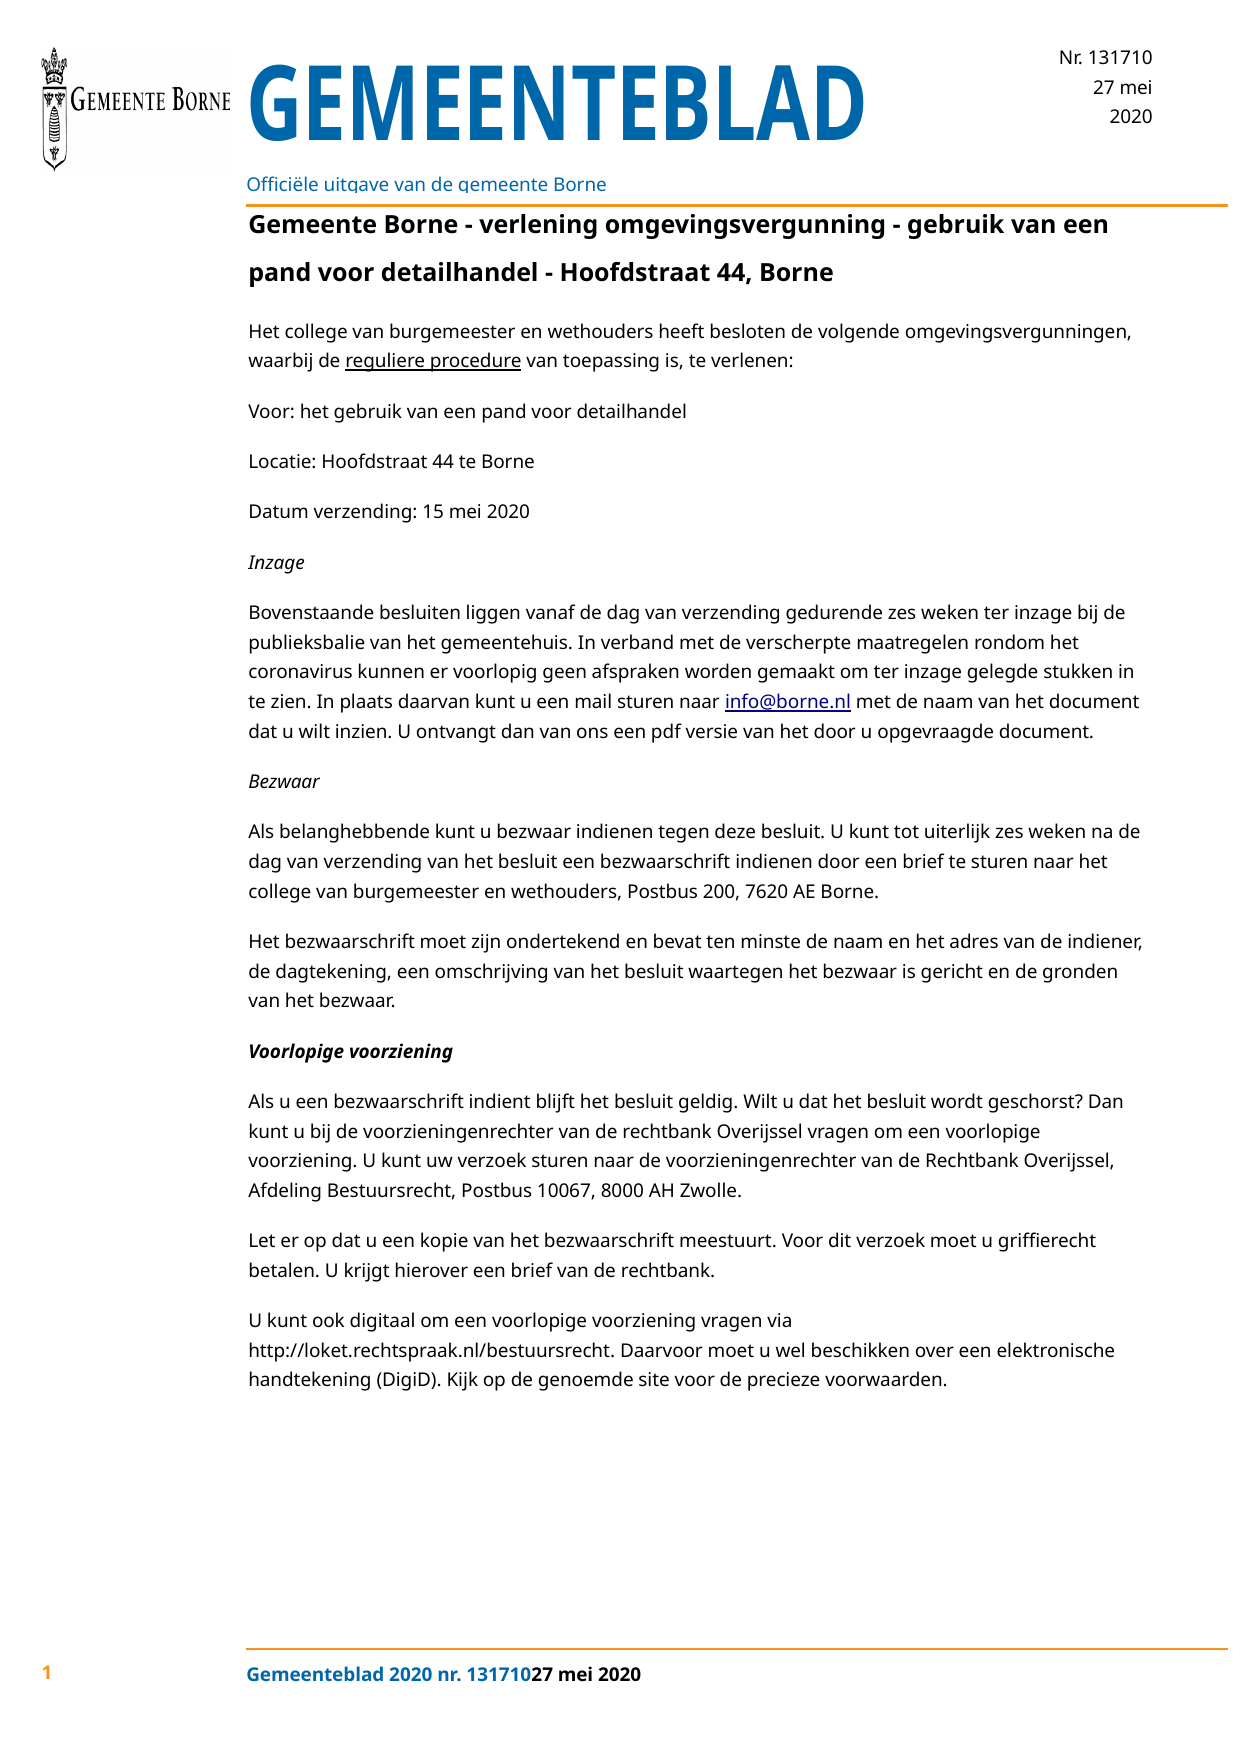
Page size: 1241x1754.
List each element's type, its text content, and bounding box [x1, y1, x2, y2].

text Het bezwaarschrift moet zijn ondertekend en bevat ten minste de naam en het adres van de indiener, de dagtekening, een omschrijving van het besluit waartegen het bezwaar is gericht en de gronden van het bezwaar. [248, 928, 1152, 1013]
text Bovenstaande besluiten liggen vanaf de dag van verzending gedurende zes weken ter inzage bij de publieksbalie van het gemeentehuis. In verband met de verscherpte maatregelen rondom het coronavirus kunnen er voorlopig geen afspraken worden gemaakt om ter inzage gelegde stukken in te zien. In plaats daarvan kunt u een mail sturen naar info@borne.nl met de naam van het document dat u wilt inzien. U ontvangt dan van ons een pdf versie van het door u opgevraagde document. [248, 599, 1152, 744]
text Gemeente Borne - verlening omgevingsvergunning - gebruik van een pand voor detailhandel - Hoofdstraat 44, Borne [248, 207, 1152, 288]
text Bezwaar [248, 768, 1152, 794]
text Als u een bezwaarschrift indient blijft het besluit geldig. Wilt u dat het besluit wordt geschorst? Dan kunt u bij de voorzieningenrechter van de rechtbank Overijssel vragen om een voorlopige voorziening. U kunt uw verzoek sturen naar de voorzieningenrechter van de Rechtbank Overijssel, Afdeling Bestuursrecht, Postbus 10067, 8000 AH Zwolle. [248, 1088, 1152, 1203]
text Voorlopige voorziening [248, 1038, 1152, 1064]
text Als belanghebbende kunt u bezwaar indienen tegen deze besluit. U kunt tot uiterlijk zes weken na de dag van verzending van het besluit een bezwaarschrift indienen door een brief te sturen naar het college van burgemeester en wethouders, Postbus 200, 7620 AE Borne. [248, 819, 1152, 904]
picture [41, 47, 231, 172]
text Het college van burgemeester en wethouders heeft besloten de volgende omgevingsvergunningen, waarbij de reguliere procedure van toepassing is, te verlenen: [248, 318, 1152, 373]
text Locatie: Hoofdstraat 44 te Borne [248, 448, 1152, 474]
text Inzage [248, 549, 1152, 575]
text U kunt ook digitaal om een voorlopige voorziening vragen via http://loket.rechtspraak.nl/bestuursrecht. Daarvoor moet u wel beschikken over een elektronische handtekening (DigiD). Kijk op de genoemde site voor de precieze voorwaarden. [248, 1307, 1152, 1392]
text Datum verzending: 15 mei 2020 [248, 499, 1152, 524]
text Let er op dat u een kopie van het bezwaarschrift meestuurt. Voor dit verzoek moet u griffierecht betalen. U krijgt hierover een brief van de rechtbank. [248, 1227, 1152, 1283]
text Voor: het gebruik van een pand voor detailhandel [248, 398, 1152, 424]
